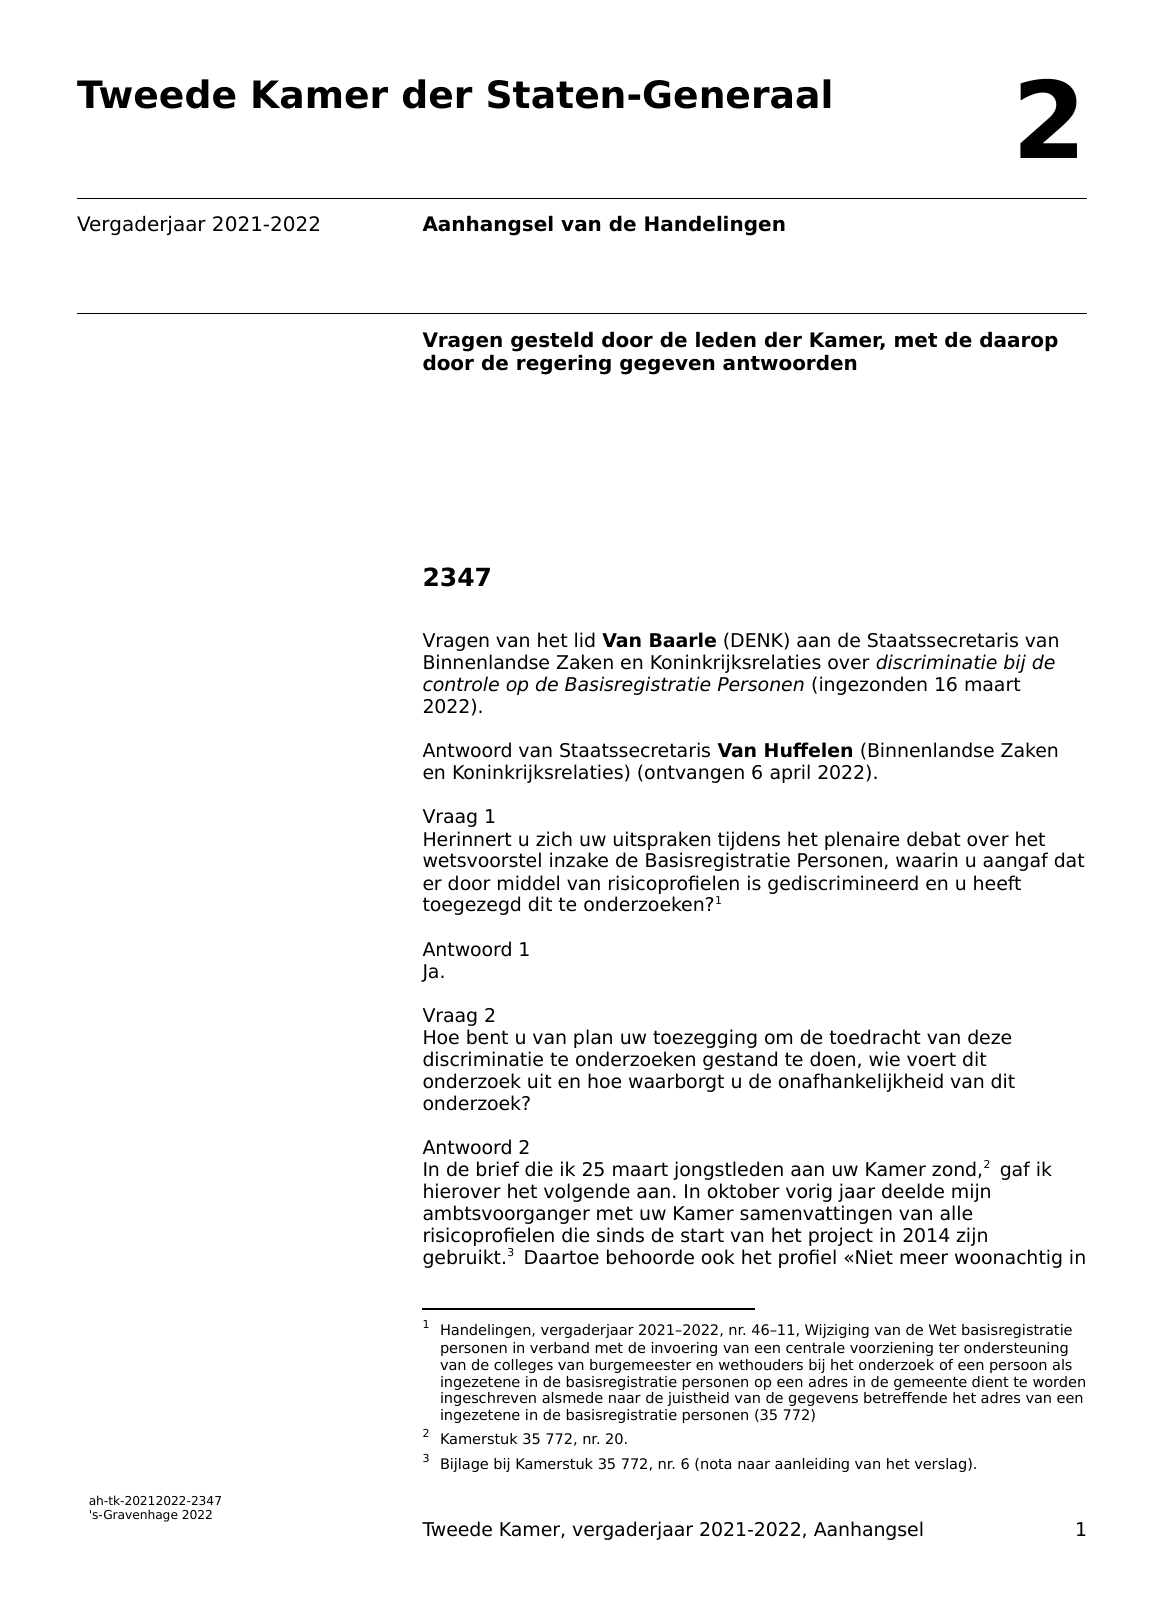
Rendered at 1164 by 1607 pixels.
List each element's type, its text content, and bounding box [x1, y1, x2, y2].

table_cell [77, 314, 422, 375]
text In de brief die ik 25 maart jongstleden aan uw Kamer zond, gaf ik hierover het volgende aan. In oktober vorig jaar deelde mijn ambtsvoorganger met uw Kamer samenvattingen van alle risicoprofielen die sinds de start van het project in 2014 zijn gebruikt. Daartoe behoorde ook het profiel «Niet meer woonachtig in [422, 1159, 1087, 1269]
text Antwoord 1 [422, 938, 1087, 961]
text 's-Gravenhage 2022 [88, 1508, 323, 1522]
text Vragen van het lid Van Baarle (DENK) aan de Staatssecretaris van Binnenlandse Zaken en Koninkrijksrelaties over discriminatie bij de controle op de Basisregistratie Personen (ingezonden 16 maart 2022). [422, 630, 1087, 718]
table_cell Aanhangsel van de Handelingen [422, 199, 1087, 313]
table_cell Vragen gesteld door de leden der Kamer, met de daarop door de regering gegeven antwoorden [422, 314, 1087, 375]
text Kamerstuk 35 772, nr. 20. [422, 1427, 1087, 1449]
table_header 2 [886, 59, 1087, 198]
text Antwoord van Staatssecretaris Van Huffelen (Binnenlandse Zaken en Koninkrijksrelaties) (ontvangen 6 april 2022). [422, 740, 1087, 784]
table_cell Vergaderjaar 2021-2022 [77, 199, 422, 313]
text ah-tk-20212022-2347 [88, 1494, 323, 1508]
text Antwoord 2 [422, 1137, 1087, 1159]
text Vraag 2 [422, 1005, 1087, 1027]
text 2347 [422, 563, 1087, 592]
text Herinnert u zich uw uitspraken tijdens het plenaire debat over het wetsvoorstel inzake de Basisregistratie Personen, waarin u aangaf dat er door middel van risicoprofielen is gediscrimineerd en u heeft toegezegd dit te onderzoeken? [422, 828, 1087, 916]
text Ja. [422, 961, 1087, 982]
text Bijlage bij Kamerstuk 35 772, nr. 6 (nota naar aanleiding van het verslag). [422, 1452, 1087, 1474]
text Hoe bent u van plan uw toezegging om de toedracht van deze discriminatie te onderzoeken gestand te doen, wie voert dit onderzoek uit en hoe waarborgt u de onafhankelijkheid van dit onderzoek? [422, 1027, 1087, 1114]
table_header Tweede Kamer der Staten-Generaal [77, 59, 886, 198]
text Vraag 1 [422, 806, 1087, 828]
text Handelingen, vergaderjaar 2021–2022, nr. 46–11, Wijziging van de Wet basisregistratie personen in verband met de invoering van een centrale voorziening ter ondersteuning van de colleges van burgemeester en wethouders bij het onderzoek of een persoon als ingezetene in de basisregistratie personen op een adres in de gemeente dient te worden ingeschreven alsmede naar de juistheid van de gegevens betreffende het adres van een ingezetene in de basisregistratie personen (35 772) [422, 1318, 1087, 1424]
